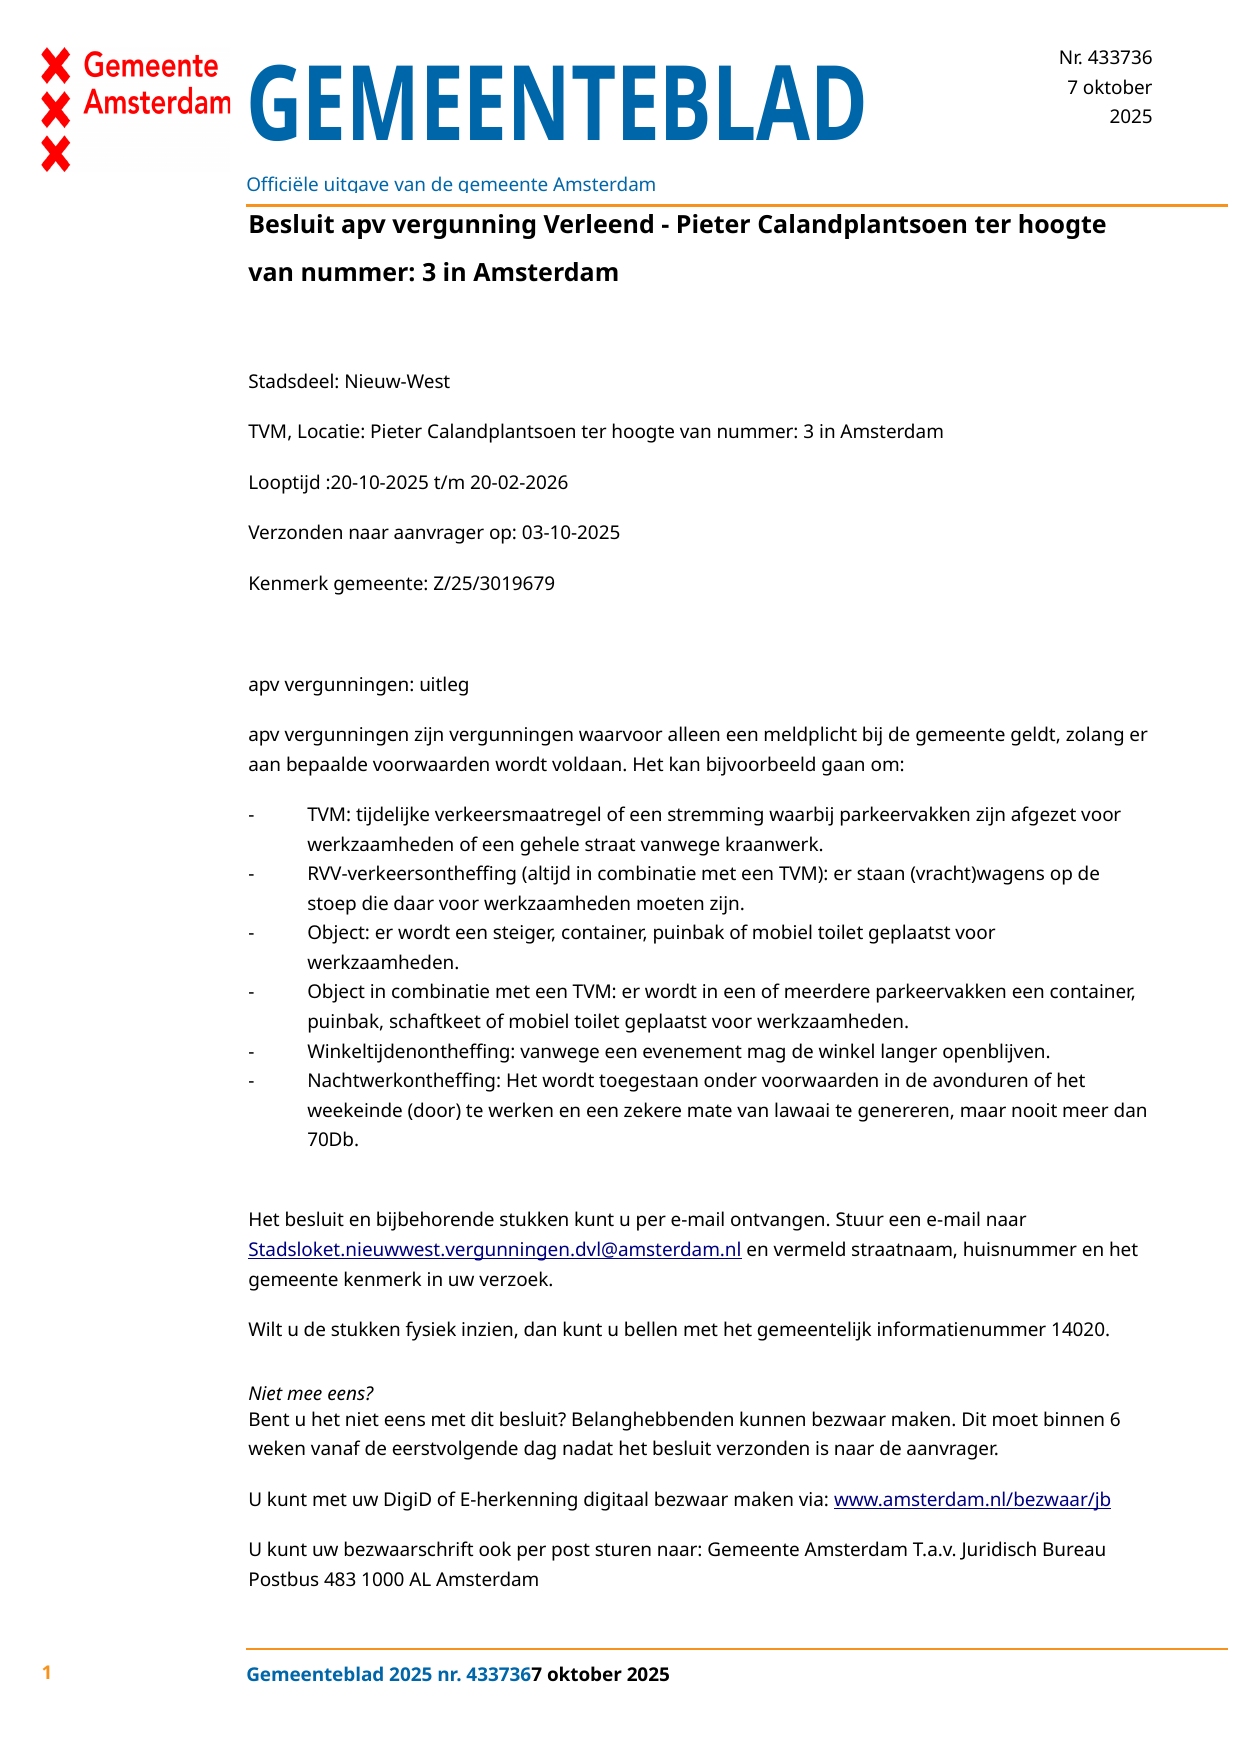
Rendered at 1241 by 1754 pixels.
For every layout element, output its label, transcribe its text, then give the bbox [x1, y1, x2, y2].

text Het besluit en bijbehorende stukken kunt u per e-mail ontvangen. Stuur een e-mail naar Stadsloket.nieuwwest.vergunningen.dvl@amsterdam.nl en vermeld straatnaam, huisnummer en het gemeente kenmerk in uw verzoek. [248, 1207, 1152, 1292]
text apv vergunningen: uitleg [248, 671, 1152, 697]
text U kunt uw bezwaarschrift ook per post sturen naar: Gemeente Amsterdam T.a.v. Juridisch Bureau Postbus 483 1000 AL Amsterdam [248, 1536, 1152, 1592]
list RVV-verkeersontheffing (altijd in combinatie met een TVM): er staan (vracht)wagens op de stoep die daar voor werkzaamheden moeten zijn. [248, 860, 1152, 916]
text apv vergunningen zijn vergunningen waarvoor alleen een meldplicht bij de gemeente geldt, zolang er aan bepaalde voorwaarden wordt voldaan. Het kan bijvoorbeeld gaan om: [248, 721, 1152, 777]
text U kunt met uw DigiD of E-herkenning digitaal bezwaar maken via: www.amsterdam.nl/bezwaar/jb [248, 1486, 1152, 1512]
text TVM, Locatie: Pieter Calandplantsoen ter hoogte van nummer: 3 in Amsterdam [248, 419, 1152, 444]
text Verzonden naar aanvrager op: 03-10-2025 [248, 519, 1152, 545]
text Besluit apv vergunning Verleend - Pieter Calandplantsoen ter hoogte van nummer: 3 in Amsterdam [248, 207, 1152, 288]
text Bent u het niet eens met dit besluit? Belanghebbenden kunnen bezwaar maken. Dit moet binnen 6 weken vanaf de eerstvolgende dag nadat het besluit verzonden is naar de aanvrager. [248, 1406, 1152, 1461]
list Winkeltijdenontheffing: vanwege een evenement mag de winkel langer openblijven. [248, 1038, 1152, 1064]
text Kenmerk gemeente: Z/25/3019679 [248, 570, 1152, 596]
list Object in combinatie met een TVM: er wordt in een of meerdere parkeervakken een container, puinbak, schaftkeet of mobiel toilet geplaatst voor werkzaamheden. [248, 979, 1152, 1034]
picture [41, 47, 231, 172]
list TVM: tijdelijke verkeersmaatregel of een stremming waarbij parkeervakken zijn afgezet voor werkzaamheden of een gehele straat vanwege kraanwerk. [248, 801, 1152, 857]
text Wilt u de stukken fysiek inzien, dan kunt u bellen met het gemeentelijk informatienummer 14020. [248, 1316, 1152, 1342]
list Nachtwerkontheffing: Het wordt toegestaan onder voorwaarden in de avonduren of het weekeinde (door) te werken en een zekere mate van lawaai te genereren, maar nooit meer dan 70Db. [248, 1067, 1152, 1152]
text Stadsdeel: Nieuw-West [248, 368, 1152, 394]
list Object: er wordt een steiger, container, puinbak of mobiel toilet geplaatst voor werkzaamheden. [248, 919, 1152, 975]
text Looptijd :20-10-2025 t/m 20-02-2026 [248, 469, 1152, 495]
text Niet mee eens? [248, 1380, 1152, 1406]
